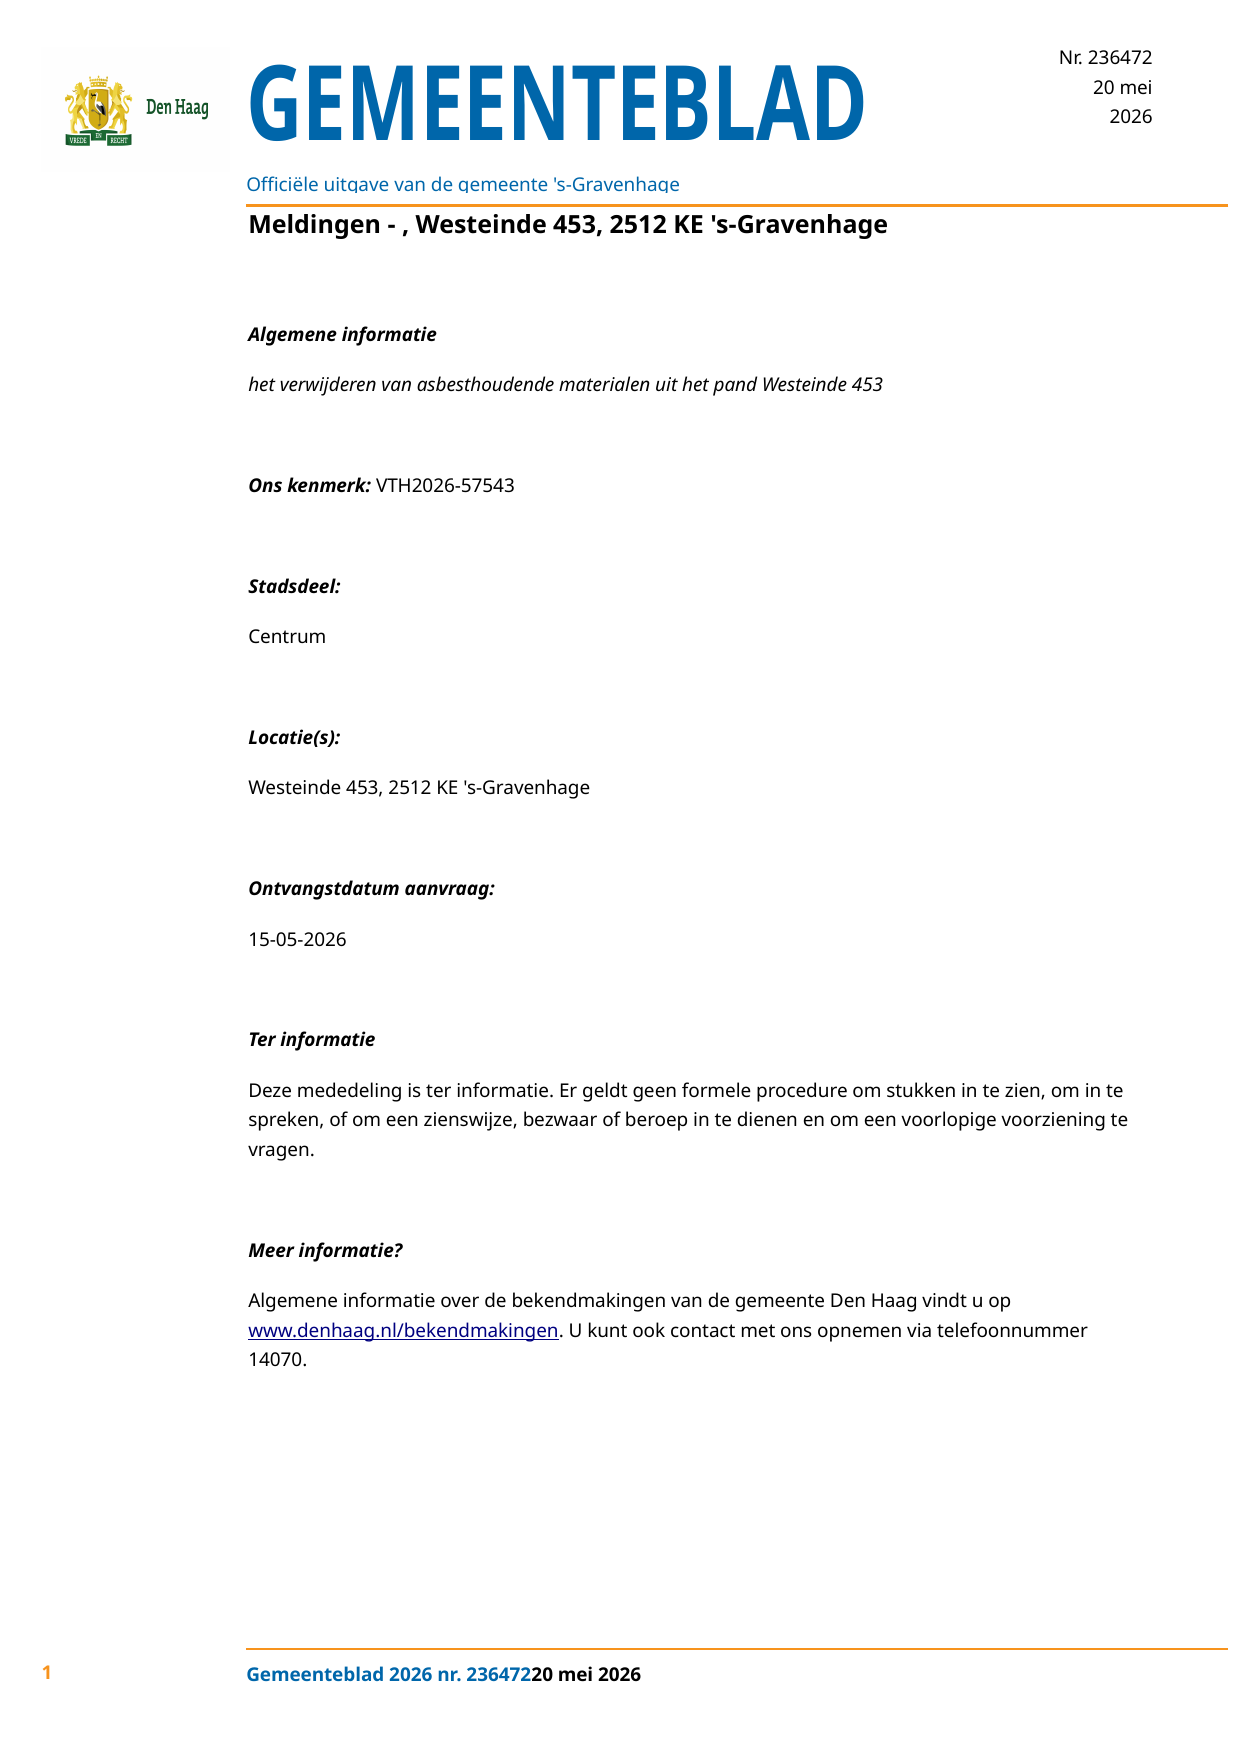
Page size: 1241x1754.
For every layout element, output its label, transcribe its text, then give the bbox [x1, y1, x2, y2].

text Algemene informatie over de bekendmakingen van de gemeente Den Haag vindt u op www.denhaag.nl/bekendmakingen. U kunt ook contact met ons opnemen via telefoonnummer 14070. [248, 1287, 1152, 1372]
text Meldingen - , Westeinde 453, 2512 KE 's-Gravenhage [248, 207, 1152, 241]
text Locatie(s): [248, 724, 1152, 750]
text Westeinde 453, 2512 KE 's-Gravenhage [248, 774, 1152, 800]
text Algemene informatie [248, 321, 1152, 346]
text Ons kenmerk: VTH2026-57543 [248, 472, 1152, 498]
picture [41, 47, 231, 172]
text Ontvangstdatum aanvraag: [248, 875, 1152, 901]
text 15-05-2026 [248, 926, 1152, 951]
text Deze mededeling is ter informatie. Er geldt geen formele procedure om stukken in te zien, om in te spreken, of om een zienswijze, bezwaar of beroep in te dienen en om een voorlopige voorziening te vragen. [248, 1077, 1152, 1162]
text Centrum [248, 623, 1152, 649]
text Stadsdeel: [248, 573, 1152, 598]
text het verwijderen van asbesthoudende materialen uit het pand Westeinde 453 [248, 371, 1152, 397]
text Meer informatie? [248, 1237, 1152, 1263]
text Ter informatie [248, 1027, 1152, 1052]
